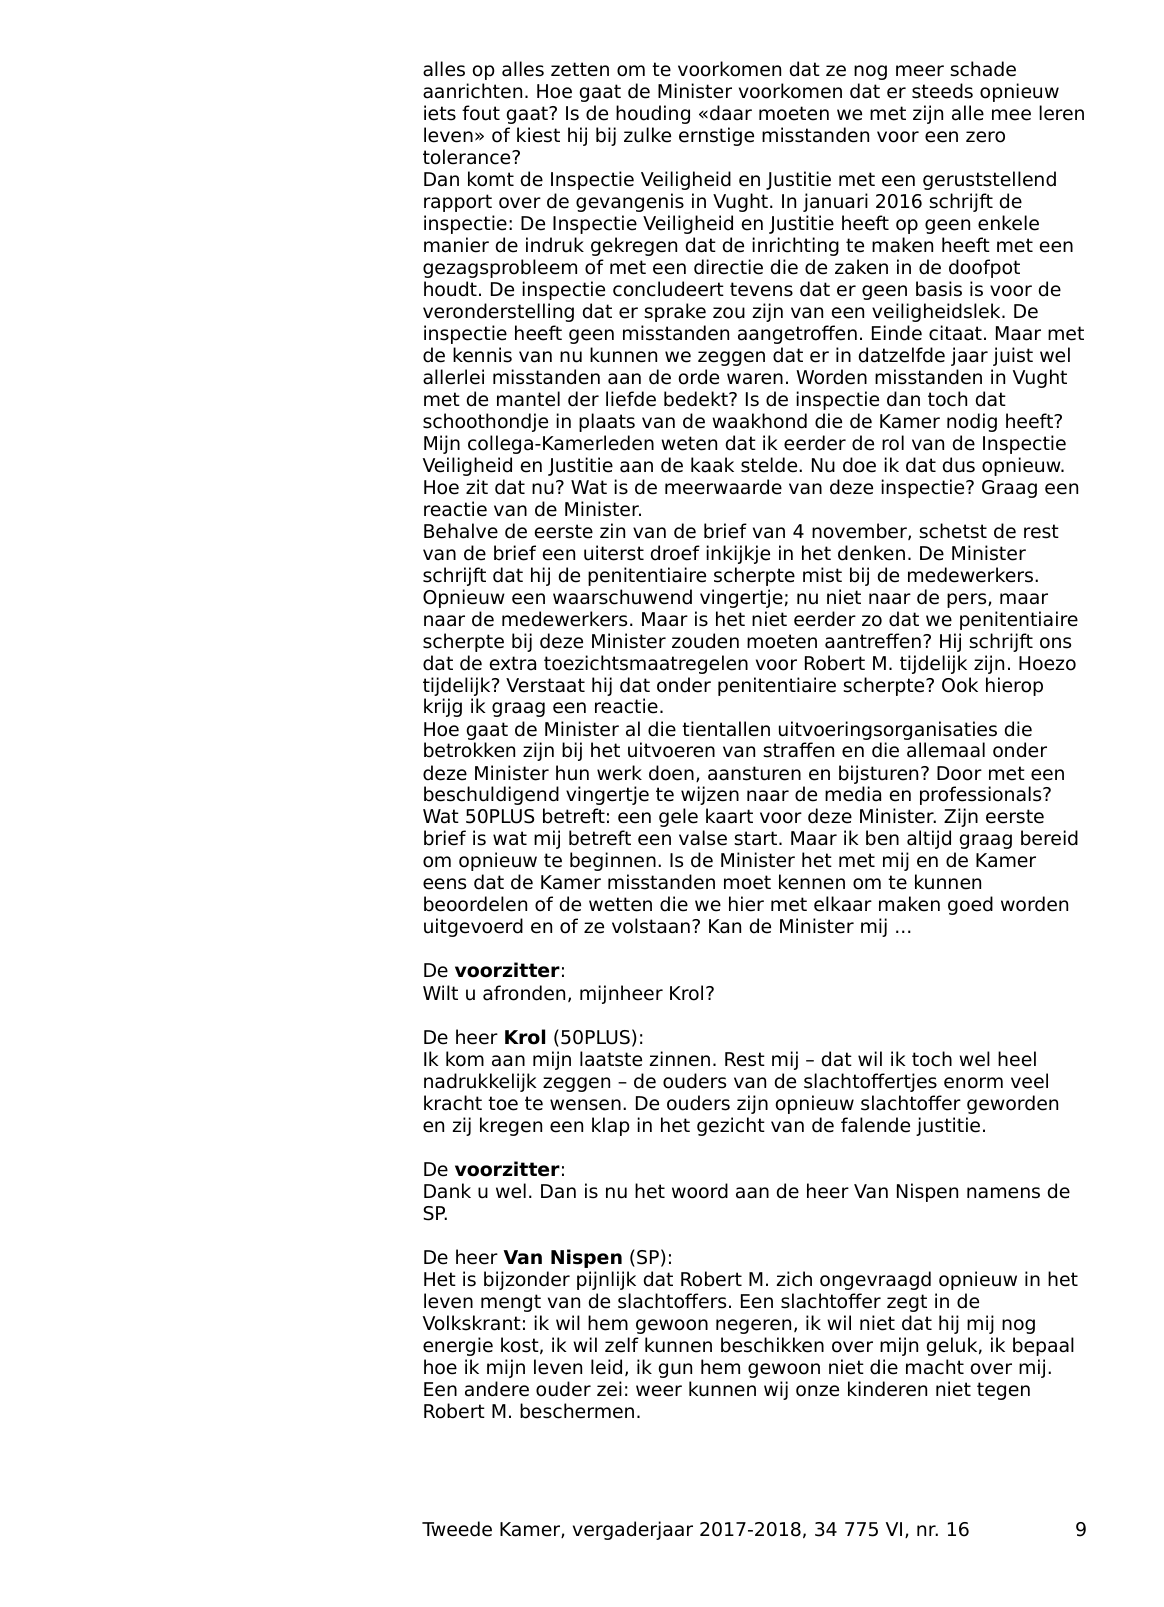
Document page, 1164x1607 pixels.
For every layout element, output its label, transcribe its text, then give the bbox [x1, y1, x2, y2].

text De heer Van Nispen (SP): [422, 1247, 1087, 1269]
text Behalve de eerste zin van de brief van 4 november, schetst de rest van de brief een uiterst droef inkijkje in het denken. De Minister schrijft dat hij de penitentiaire scherpte mist bij de medewerkers. Opnieuw een waarschuwend vingertje; nu niet naar de pers, maar naar de medewerkers. Maar is het niet eerder zo dat we penitentiaire scherpte bij deze Minister zouden moeten aantreffen? Hij schrijft ons dat de extra toezichtsmaatregelen voor Robert M. tijdelijk zijn. Hoezo tijdelijk? Verstaat hij dat onder penitentiaire scherpte? Ook hierop krijg ik graag een reactie. [422, 521, 1087, 718]
text De voorzitter: [422, 960, 1087, 982]
text alles op alles zetten om te voorkomen dat ze nog meer schade aanrichten. Hoe gaat de Minister voorkomen dat er steeds opnieuw iets fout gaat? Is de houding «daar moeten we met zijn alle mee leren leven» of kiest hij bij zulke ernstige misstanden voor een zero tolerance? [422, 59, 1087, 169]
text Dan komt de Inspectie Veiligheid en Justitie met een geruststellend rapport over de gevangenis in Vught. In januari 2016 schrijft de inspectie: De Inspectie Veiligheid en Justitie heeft op geen enkele manier de indruk gekregen dat de inrichting te maken heeft met een gezagsprobleem of met een directie die de zaken in de doofpot houdt. De inspectie concludeert tevens dat er geen basis is voor de veronderstelling dat er sprake zou zijn van een veiligheidslek. De inspectie heeft geen misstanden aangetroffen. Einde citaat. Maar met de kennis van nu kunnen we zeggen dat er in datzelfde jaar juist wel allerlei misstanden aan de orde waren. Worden misstanden in Vught met de mantel der liefde bedekt? Is de inspectie dan toch dat schoothondje in plaats van de waakhond die de Kamer nodig heeft? Mijn collega-Kamerleden weten dat ik eerder de rol van de Inspectie Veiligheid en Justitie aan de kaak stelde. Nu doe ik dat dus opnieuw. Hoe zit dat nu? Wat is de meerwaarde van deze inspectie? Graag een reactie van de Minister. [422, 169, 1087, 521]
text Hoe gaat de Minister al die tientallen uitvoeringsorganisaties die betrokken zijn bij het uitvoeren van straffen en die allemaal onder deze Minister hun werk doen, aansturen en bijsturen? Door met een beschuldigend vingertje te wijzen naar de media en professionals? Wat 50PLUS betreft: een gele kaart voor deze Minister. Zijn eerste brief is wat mij betreft een valse start. Maar ik ben altijd graag bereid om opnieuw te beginnen. Is de Minister het met mij en de Kamer eens dat de Kamer misstanden moet kennen om te kunnen beoordelen of de wetten die we hier met elkaar maken goed worden uitgevoerd en of ze volstaan? Kan de Minister mij ... [422, 718, 1087, 938]
text Dank u wel. Dan is nu het woord aan de heer Van Nispen namens de SP. [422, 1181, 1087, 1224]
text De voorzitter: [422, 1159, 1087, 1181]
text De heer Krol (50PLUS): [422, 1027, 1087, 1048]
text Ik kom aan mijn laatste zinnen. Rest mij – dat wil ik toch wel heel nadrukkelijk zeggen – de ouders van de slachtoffertjes enorm veel kracht toe te wensen. De ouders zijn opnieuw slachtoffer geworden en zij kregen een klap in het gezicht van de falende justitie. [422, 1048, 1087, 1136]
text Wilt u afronden, mijnheer Krol? [422, 982, 1087, 1004]
text Het is bijzonder pijnlijk dat Robert M. zich ongevraagd opnieuw in het leven mengt van de slachtoffers. Een slachtoffer zegt in de Volkskrant: ik wil hem gewoon negeren, ik wil niet dat hij mij nog energie kost, ik wil zelf kunnen beschikken over mijn geluk, ik bepaal hoe ik mijn leven leid, ik gun hem gewoon niet die macht over mij. Een andere ouder zei: weer kunnen wij onze kinderen niet tegen Robert M. beschermen. [422, 1269, 1087, 1423]
